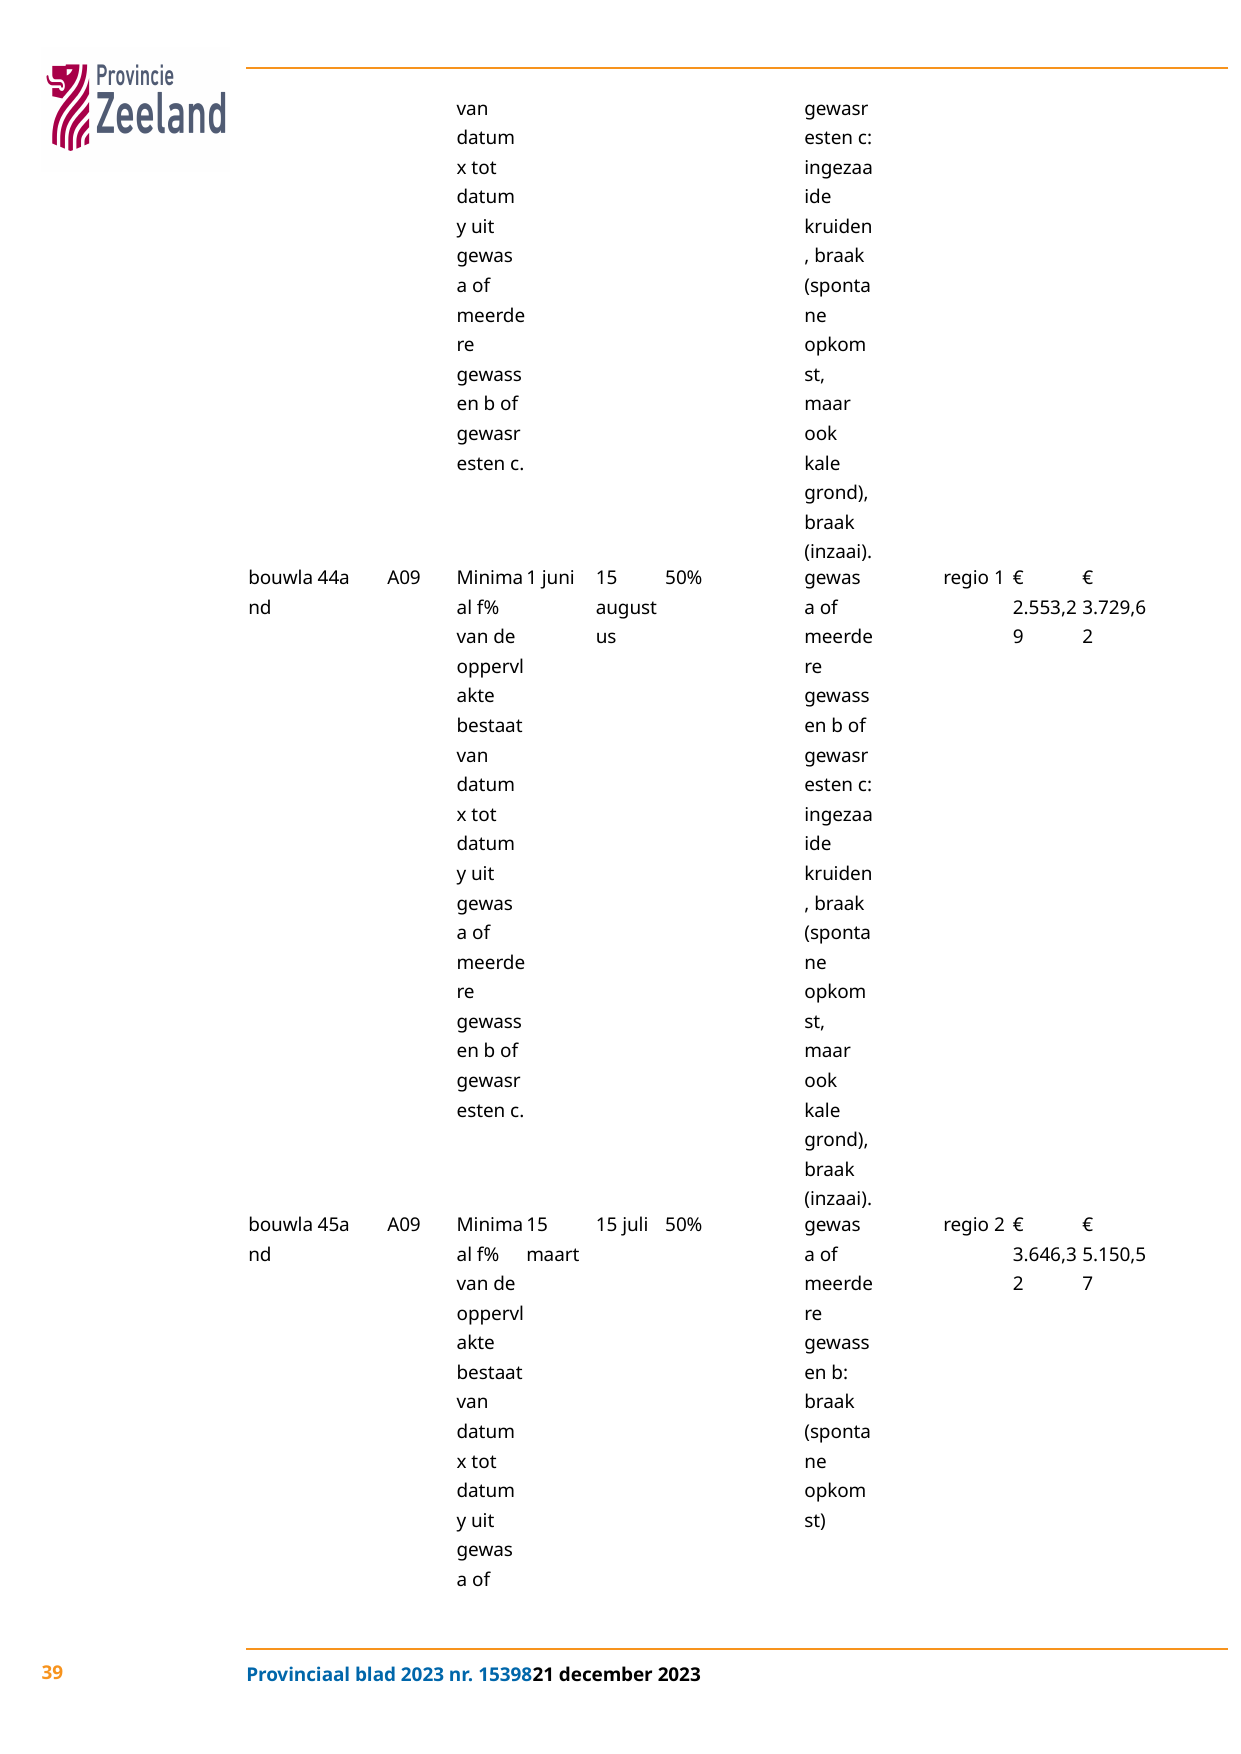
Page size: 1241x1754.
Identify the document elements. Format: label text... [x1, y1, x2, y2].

table_cell van datum x tot datum y uit gewas a of meerdere gewassen b of gewasresten c. [456, 95, 526, 564]
table_cell € 3.646,32 [1013, 1211, 1082, 1592]
table_cell [526, 95, 596, 564]
table_cell gewas a of meerdere gewassen b of gewasresten c: ingezaaide kruiden, braak (spontane opkomst, maar ook kale grond), braak (inzaai). [804, 564, 873, 1211]
table_cell 15 maart [526, 1211, 596, 1592]
table_cell [318, 95, 387, 564]
table_cell A09 [387, 564, 456, 1211]
table_cell regio 2 [943, 1211, 1013, 1592]
table_cell [665, 95, 734, 564]
table_cell 15 augustus [596, 564, 665, 1211]
table_cell Minimaal f% van de oppervlakte bestaat van datum x tot datum y uit gewas a of meerdere gewassen b of gewasresten c. [456, 564, 526, 1211]
table_cell [735, 1211, 804, 1592]
table_cell bouwland [248, 564, 317, 1211]
table_cell [735, 564, 804, 1211]
table_cell gewas a of meerdere gewassen b: braak (spontane opkomst) [804, 1211, 873, 1592]
table_cell A09 [387, 1211, 456, 1592]
table_cell gewasresten c: ingezaaide kruiden, braak (spontane opkomst, maar ook kale grond), braak (inzaai). [804, 95, 873, 564]
table_cell [596, 95, 665, 564]
table_cell [943, 95, 1013, 564]
table_cell bouwland [248, 1211, 317, 1592]
table_cell Minimaal f% van de oppervlakte bestaat van datum x tot datum y uit gewas a of [456, 1211, 526, 1592]
table_cell [1013, 95, 1082, 564]
table_cell regio 1 [943, 564, 1013, 1211]
table_cell € 5.150,57 [1082, 1211, 1152, 1592]
table_cell [874, 1211, 943, 1592]
table_cell 15 juli [596, 1211, 665, 1592]
table_cell [1082, 95, 1152, 564]
table_cell € 3.729,62 [1082, 564, 1152, 1211]
table_cell 45a [318, 1211, 387, 1592]
picture [41, 47, 231, 172]
table_cell [387, 95, 456, 564]
table_cell 50% [665, 564, 734, 1211]
table_cell 1 juni [526, 564, 596, 1211]
table_cell 50% [665, 1211, 734, 1592]
table_cell [248, 95, 317, 564]
table_cell [874, 95, 943, 564]
table_cell 44a [318, 564, 387, 1211]
table_cell [874, 564, 943, 1211]
table_cell [735, 95, 804, 564]
table_cell € 2.553,29 [1013, 564, 1082, 1211]
